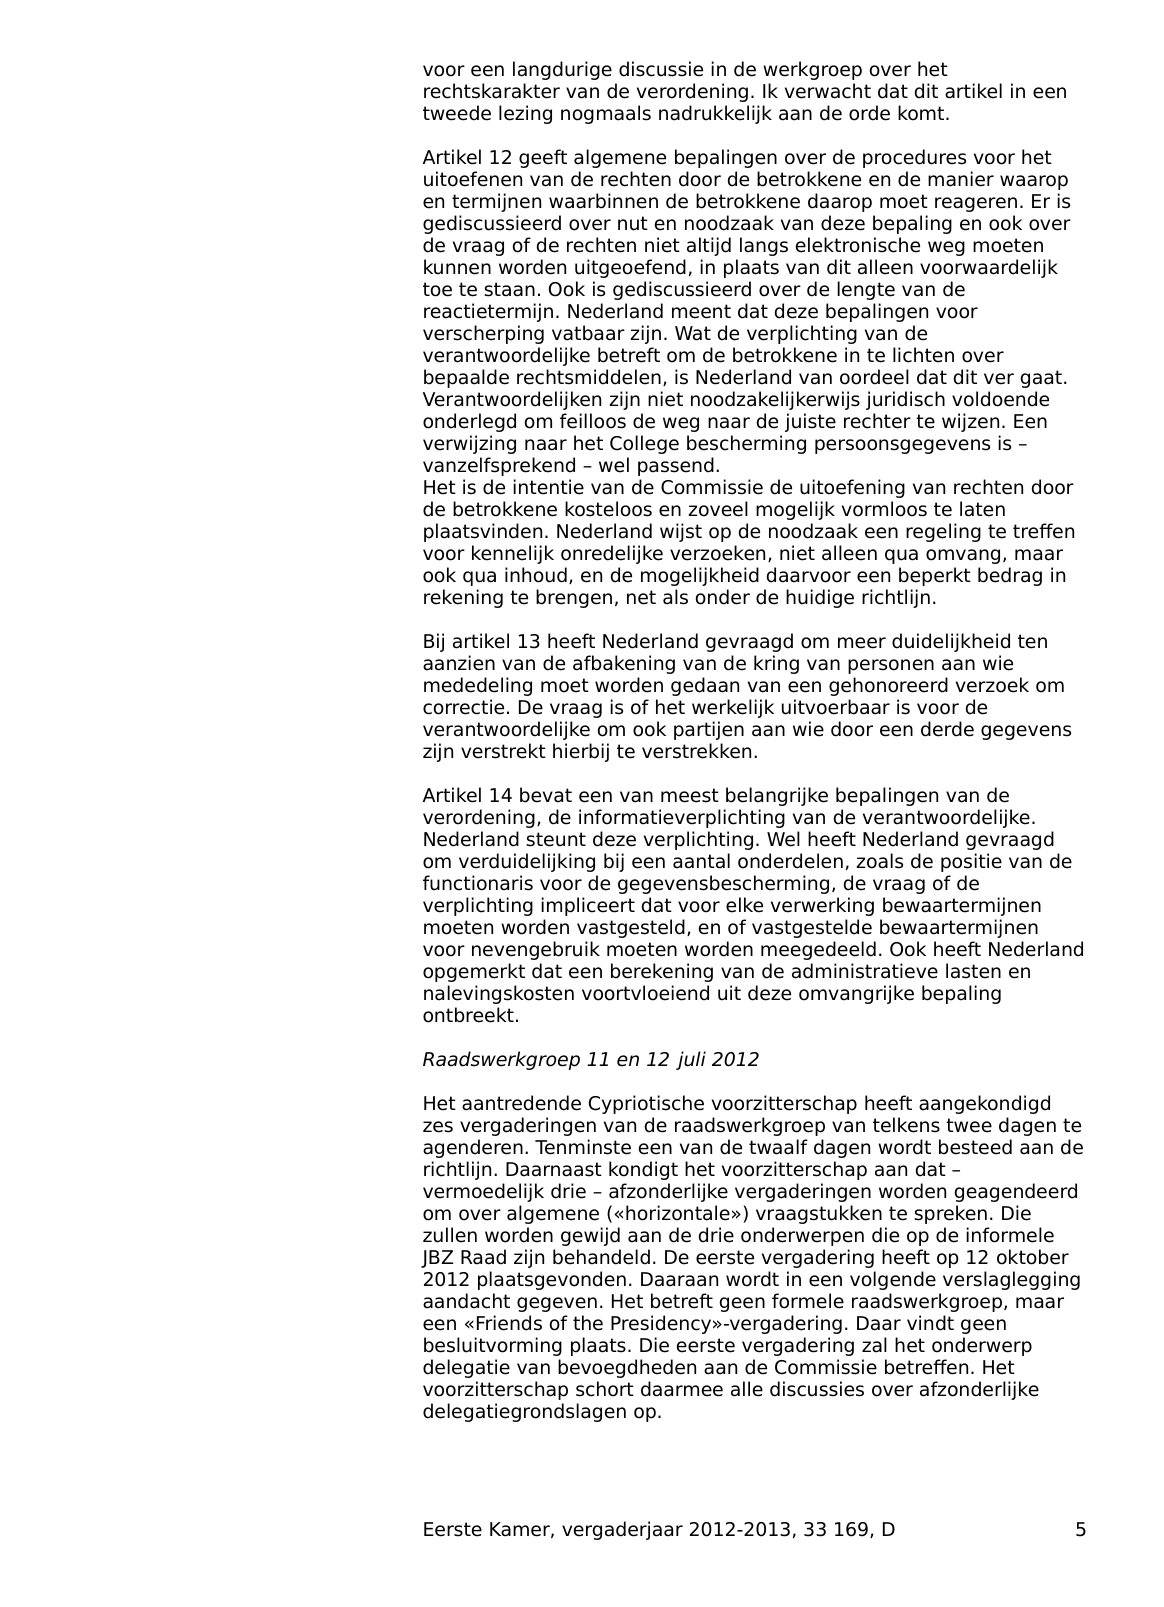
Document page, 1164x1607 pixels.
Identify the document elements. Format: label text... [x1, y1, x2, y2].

text Het aantredende Cypriotische voorzitterschap heeft aangekondigd zes vergaderingen van de raadswerkgroep van telkens twee dagen te agenderen. Tenminste een van de twaalf dagen wordt besteed aan de richtlijn. Daarnaast kondigt het voorzitterschap aan dat – vermoedelijk drie – afzonderlijke vergaderingen worden geagendeerd om over algemene («horizontale») vraagstukken te spreken. Die zullen worden gewijd aan de drie onderwerpen die op de informele JBZ Raad zijn behandeld. De eerste vergadering heeft op 12 oktober 2012 plaatsgevonden. Daaraan wordt in een volgende verslaglegging aandacht gegeven. Het betreft geen formele raadswerkgroep, maar een «Friends of the Presidency»-vergadering. Daar vindt geen besluitvorming plaats. Die eerste vergadering zal het onderwerp delegatie van bevoegdheden aan de Commissie betreffen. Het voorzitterschap schort daarmee alle discussies over afzonderlijke delegatiegrondslagen op. [422, 1093, 1087, 1423]
text Artikel 12 geeft algemene bepalingen over de procedures voor het uitoefenen van de rechten door de betrokkene en de manier waarop en termijnen waarbinnen de betrokkene daarop moet reageren. Er is gediscussieerd over nut en noodzaak van deze bepaling en ook over de vraag of de rechten niet altijd langs elektronische weg moeten kunnen worden uitgeoefend, in plaats van dit alleen voorwaardelijk toe te staan. Ook is gediscussieerd over de lengte van de reactietermijn. Nederland meent dat deze bepalingen voor verscherping vatbaar zijn. Wat de verplichting van de verantwoordelijke betreft om de betrokkene in te lichten over bepaalde rechtsmiddelen, is Nederland van oordeel dat dit ver gaat. Verantwoordelijken zijn niet noodzakelijkerwijs juridisch voldoende onderlegd om feilloos de weg naar de juiste rechter te wijzen. Een verwijzing naar het College bescherming persoonsgegevens is – vanzelfsprekend – wel passend. [422, 147, 1087, 477]
text Bij artikel 13 heeft Nederland gevraagd om meer duidelijkheid ten aanzien van de afbakening van de kring van personen aan wie mededeling moet worden gedaan van een gehonoreerd verzoek om correctie. De vraag is of het werkelijk uitvoerbaar is voor de verantwoordelijke om ook partijen aan wie door een derde gegevens zijn verstrekt hierbij te verstrekken. [422, 631, 1087, 763]
text Artikel 14 bevat een van meest belangrijke bepalingen van de verordening, de informatieverplichting van de verantwoordelijke. Nederland steunt deze verplichting. Wel heeft Nederland gevraagd om verduidelijking bij een aantal onderdelen, zoals de positie van de functionaris voor de gegevensbescherming, de vraag of de verplichting impliceert dat voor elke verwerking bewaartermijnen moeten worden vastgesteld, en of vastgestelde bewaartermijnen voor nevengebruik moeten worden meegedeeld. Ook heeft Nederland opgemerkt dat een berekening van de administratieve lasten en nalevingskosten voortvloeiend uit deze omvangrijke bepaling ontbreekt. [422, 785, 1087, 1027]
subtitle Raadswerkgroep 11 en 12 juli 2012 [422, 1049, 1087, 1071]
text Het is de intentie van de Commissie de uitoefening van rechten door de betrokkene kosteloos en zoveel mogelijk vormloos te laten plaatsvinden. Nederland wijst op de noodzaak een regeling te treffen voor kennelijk onredelijke verzoeken, niet alleen qua omvang, maar ook qua inhoud, en de mogelijkheid daarvoor een beperkt bedrag in rekening te brengen, net als onder de huidige richtlijn. [422, 477, 1087, 609]
text voor een langdurige discussie in de werkgroep over het rechtskarakter van de verordening. Ik verwacht dat dit artikel in een tweede lezing nogmaals nadrukkelijk aan de orde komt. [422, 59, 1087, 125]
